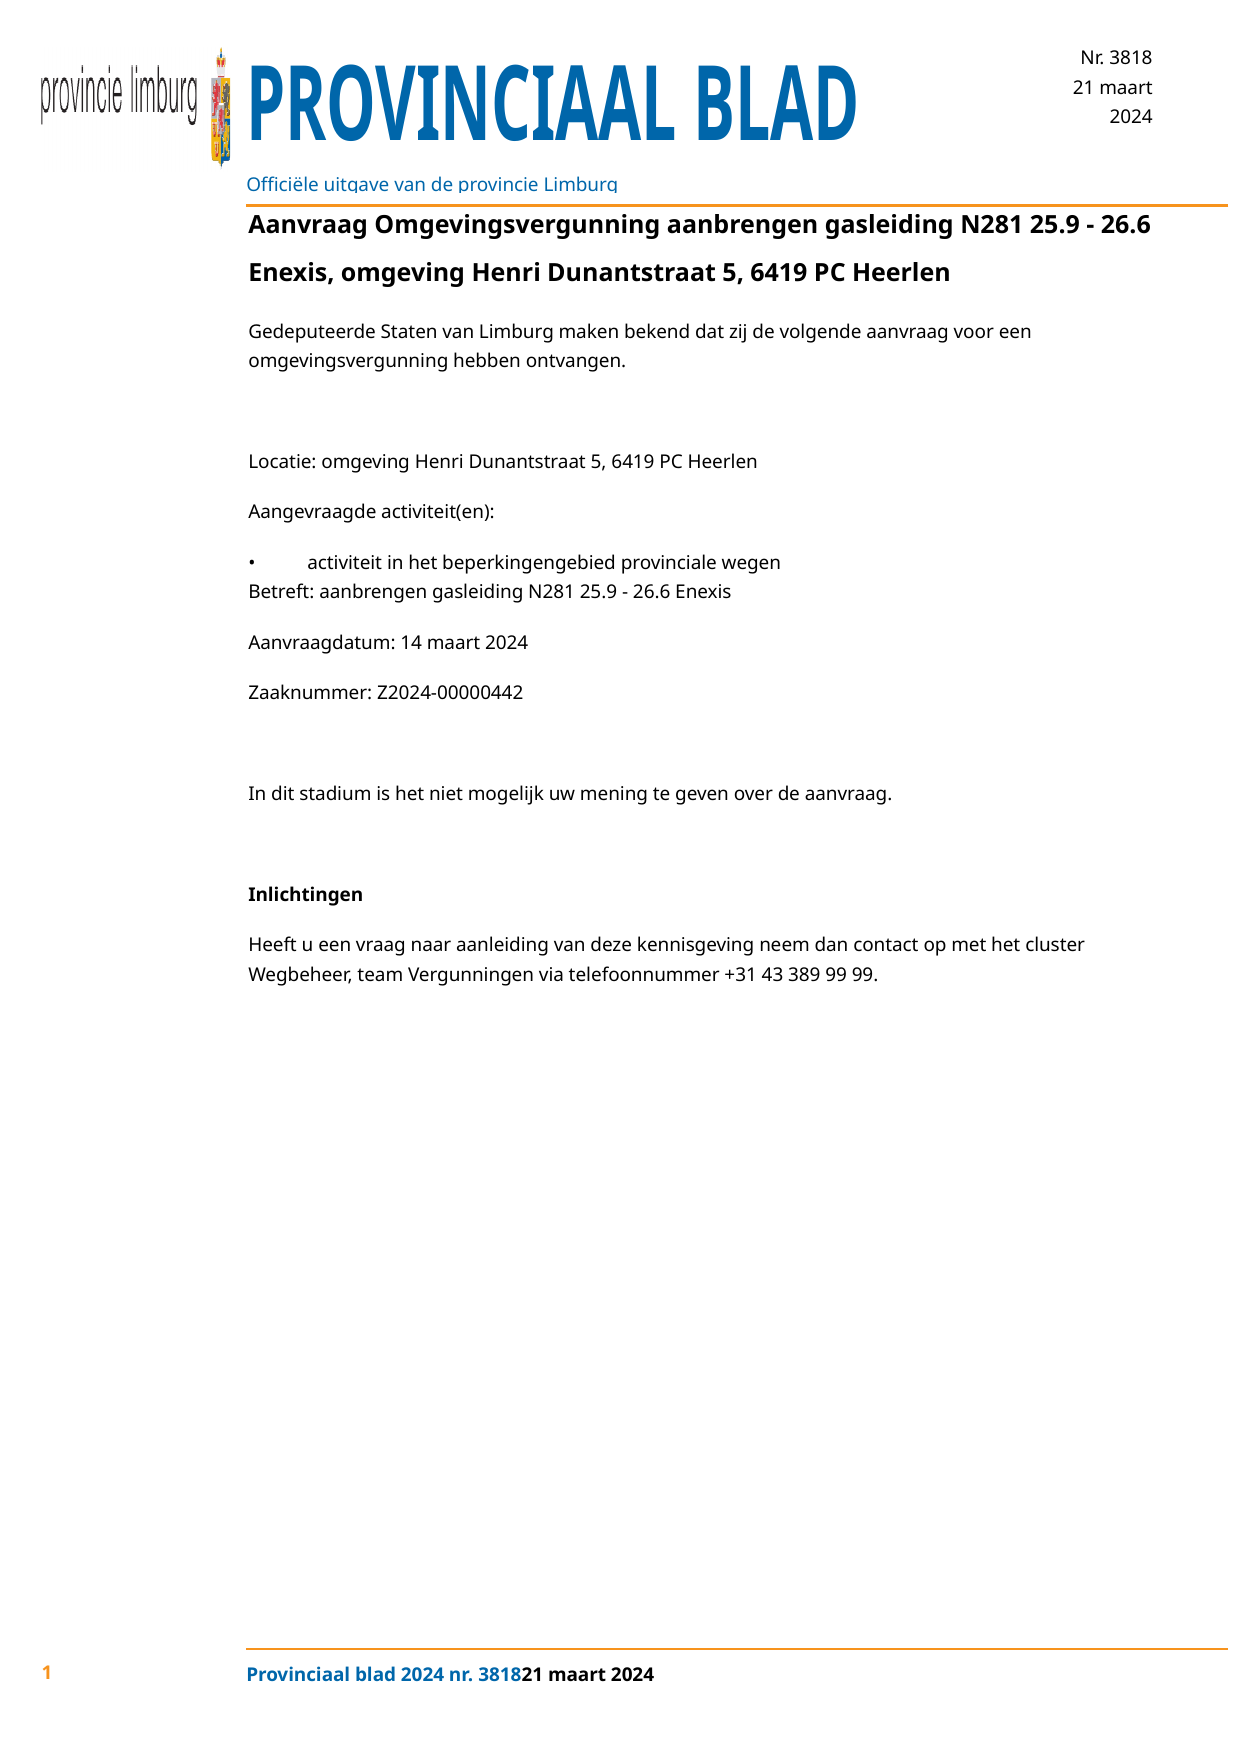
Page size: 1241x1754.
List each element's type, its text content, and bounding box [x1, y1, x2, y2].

text Locatie: omgeving Henri Dunantstraat 5, 6419 PC Heerlen [248, 448, 1152, 474]
text Inlichtingen [248, 881, 1152, 907]
text Aanvraagdatum: 14 maart 2024 [248, 629, 1152, 655]
list activiteit in het beperkingengebied provinciale wegen [248, 549, 1152, 575]
text Aangevraagde activiteit(en): [248, 499, 1152, 524]
picture [41, 47, 231, 172]
text Betreft: aanbrengen gasleiding N281 25.9 - 26.6 Enexis [248, 579, 1152, 604]
text Aanvraag Omgevingsvergunning aanbrengen gasleiding N281 25.9 - 26.6 Enexis, omgeving Henri Dunantstraat 5, 6419 PC Heerlen [248, 207, 1152, 288]
text Zaaknummer: Z2024-00000442 [248, 679, 1152, 705]
text Heeft u een vraag naar aanleiding van deze kennisgeving neem dan contact op met het cluster Wegbeheer, team Vergunningen via telefoonnummer +31 43 389 99 99. [248, 932, 1152, 987]
text Gedeputeerde Staten van Limburg maken bekend dat zij de volgende aanvraag voor een omgevingsvergunning hebben ontvangen. [248, 318, 1152, 373]
text In dit stadium is het niet mogelijk uw mening te geven over de aanvraag. [248, 780, 1152, 806]
